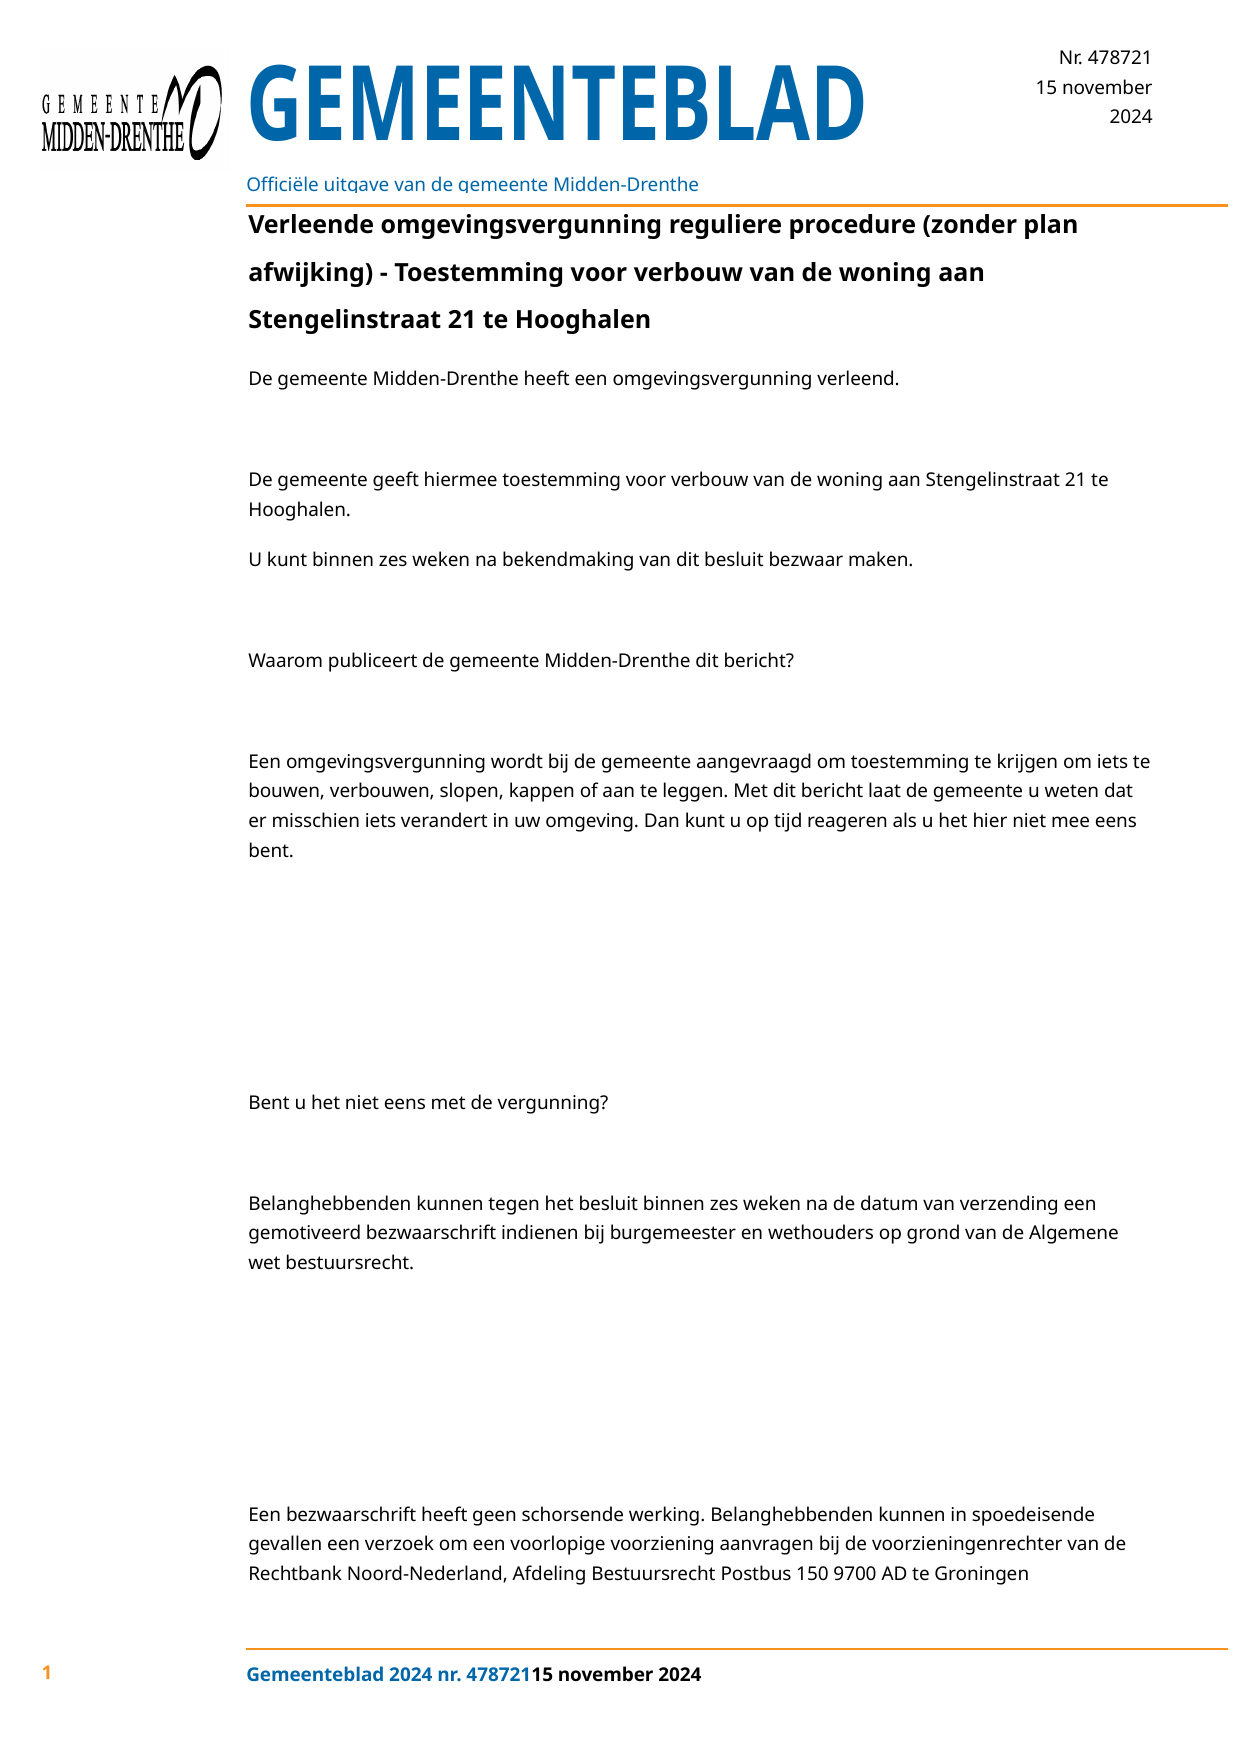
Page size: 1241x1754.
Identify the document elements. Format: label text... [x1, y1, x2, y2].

text Een bezwaarschrift heeft geen schorsende werking. Belanghebbenden kunnen in spoedeisende gevallen een verzoek om een voorlopige voorziening aanvragen bij de voorzieningenrechter van de Rechtbank Noord-Nederland, Afdeling Bestuursrecht Postbus 150 9700 AD te Groningen [248, 1501, 1152, 1586]
text De gemeente Midden-Drenthe heeft een omgevingsvergunning verleend. [248, 366, 1152, 391]
picture [41, 47, 231, 172]
text Een omgevingsvergunning wordt bij de gemeente aangevraagd om toestemming te krijgen om iets te bouwen, verbouwen, slopen, kappen of aan te leggen. Met dit bericht laat de gemeente u weten dat er misschien iets verandert in uw omgeving. Dan kunt u op tijd reageren als u het hier niet mee eens bent. [248, 748, 1152, 862]
text Waarom publiceert de gemeente Midden-Drenthe dit bericht? [248, 647, 1152, 673]
text De gemeente geeft hiermee toestemming voor verbouw van de woning aan Stengelinstraat 21 te Hooghalen. [248, 466, 1152, 522]
text Verleende omgevingsvergunning reguliere procedure (zonder plan afwijking) - Toestemming voor verbouw van de woning aan Stengelinstraat 21 te Hooghalen [248, 207, 1152, 336]
text U kunt binnen zes weken na bekendmaking van dit besluit bezwaar maken. [248, 546, 1152, 572]
text Belanghebbenden kunnen tegen het besluit binnen zes weken na de datum van verzending een gemotiveerd bezwaarschrift indienen bij burgemeester en wethouders op grond van de Algemene wet bestuursrecht. [248, 1190, 1152, 1274]
text Bent u het niet eens met de vergunning? [248, 1089, 1152, 1114]
